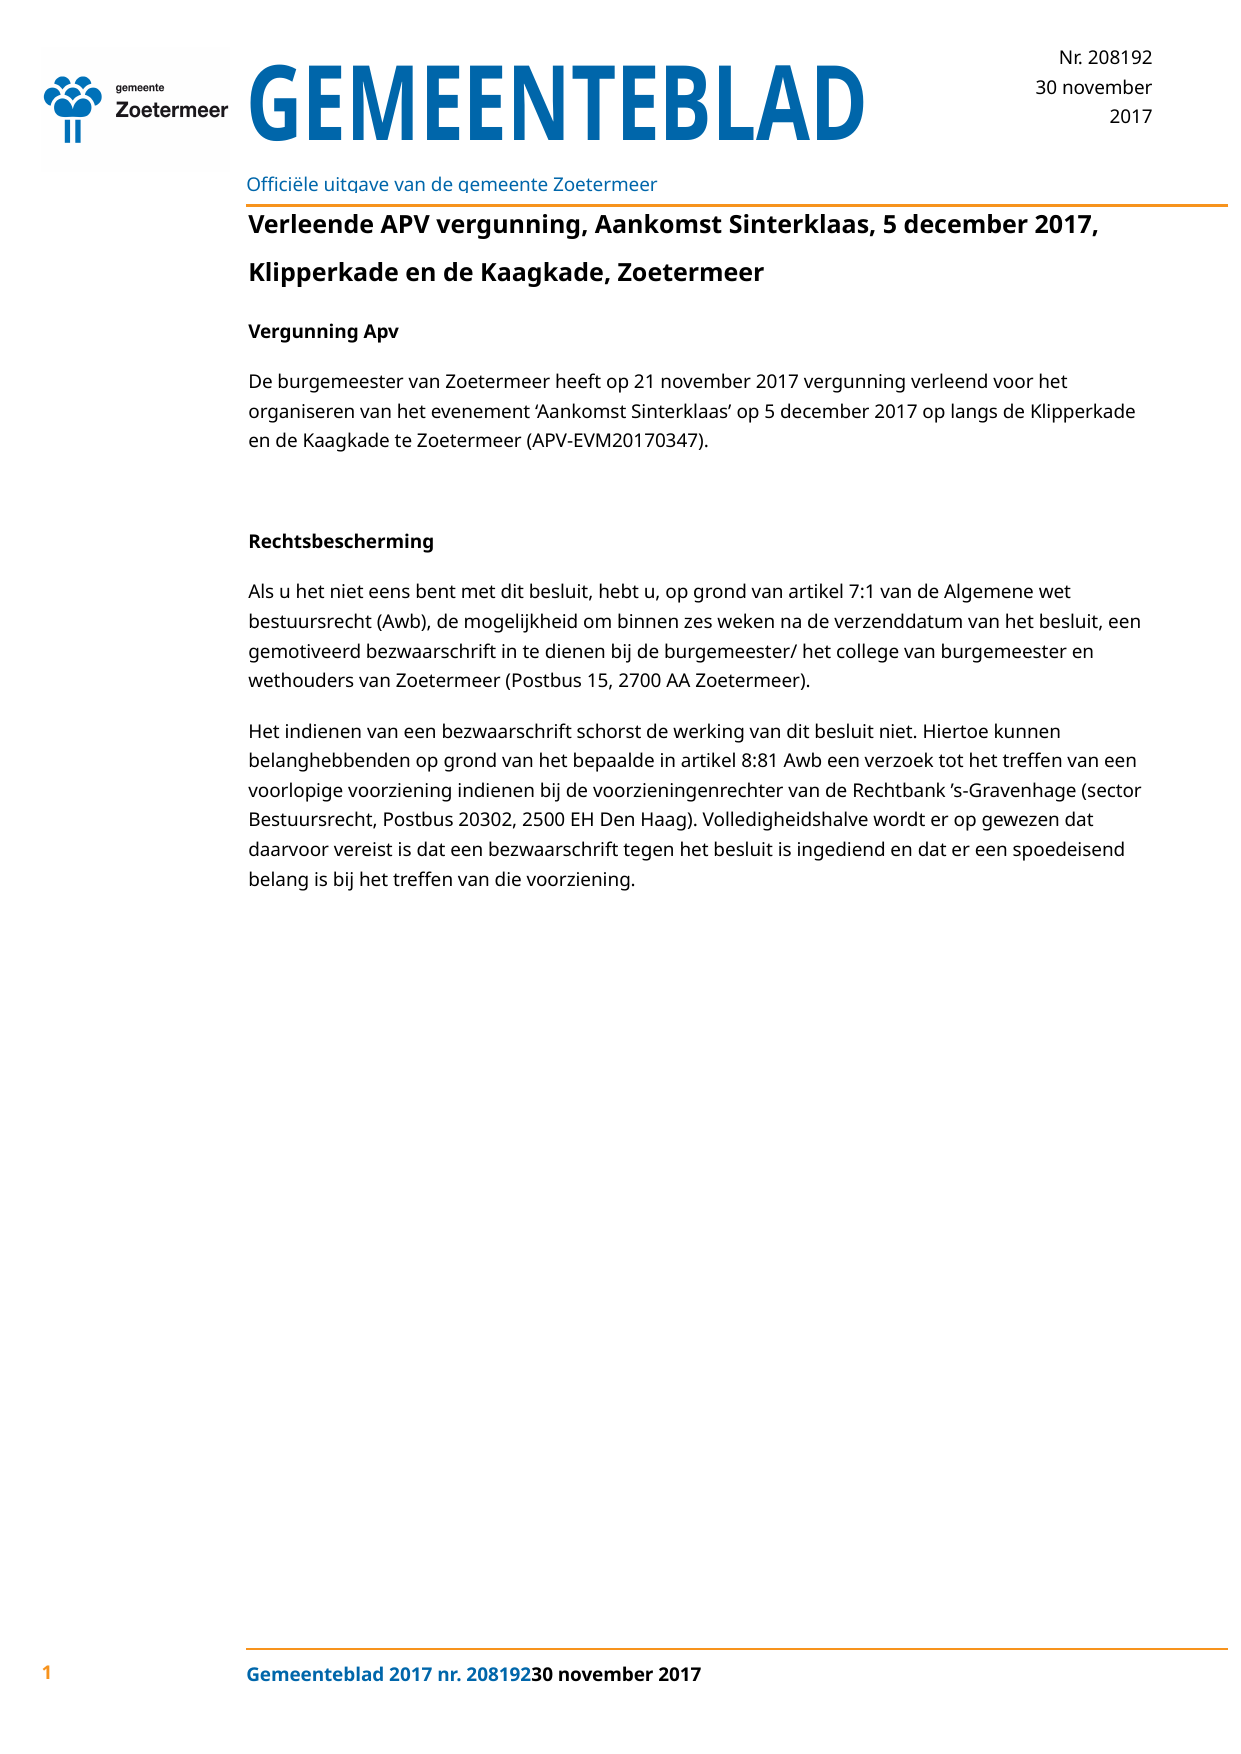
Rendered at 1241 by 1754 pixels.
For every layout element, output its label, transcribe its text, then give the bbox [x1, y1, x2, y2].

text Rechtsbescherming [248, 528, 1152, 554]
text Als u het niet eens bent met dit besluit, hebt u, op grond van artikel 7:1 van de Algemene wet bestuursrecht (Awb), de mogelijkheid om binnen zes weken na de verzenddatum van het besluit, een gemotiveerd bezwaarschrift in te dienen bij de burgemeester/ het college van burgemeester en wethouders van Zoetermeer (Postbus 15, 2700 AA Zoetermeer). [248, 579, 1152, 693]
picture [41, 47, 231, 172]
text De burgemeester van Zoetermeer heeft op 21 november 2017 vergunning verleend voor het organiseren van het evenement ‘Aankomst Sinterklaas’ op 5 december 2017 op langs de Klipperkade en de Kaagkade te Zoetermeer (APV-EVM20170347). [248, 368, 1152, 453]
text Verleende APV vergunning, Aankomst Sinterklaas, 5 december 2017, Klipperkade en de Kaagkade, Zoetermeer [248, 207, 1152, 288]
text Het indienen van een bezwaarschrift schorst de werking van dit besluit niet. Hiertoe kunnen belanghebbenden op grond van het bepaalde in artikel 8:81 Awb een verzoek tot het treffen van een voorlopige voorziening indienen bij de voorzieningenrechter van de Rechtbank ’s-Gravenhage (sector Bestuursrecht, Postbus 20302, 2500 EH Den Haag). Volledigheidshalve wordt er op gewezen dat daarvoor vereist is dat een bezwaarschrift tegen het besluit is ingediend en dat er een spoedeisend belang is bij het treffen van die voorziening. [248, 718, 1152, 892]
text Vergunning Apv [248, 318, 1152, 344]
